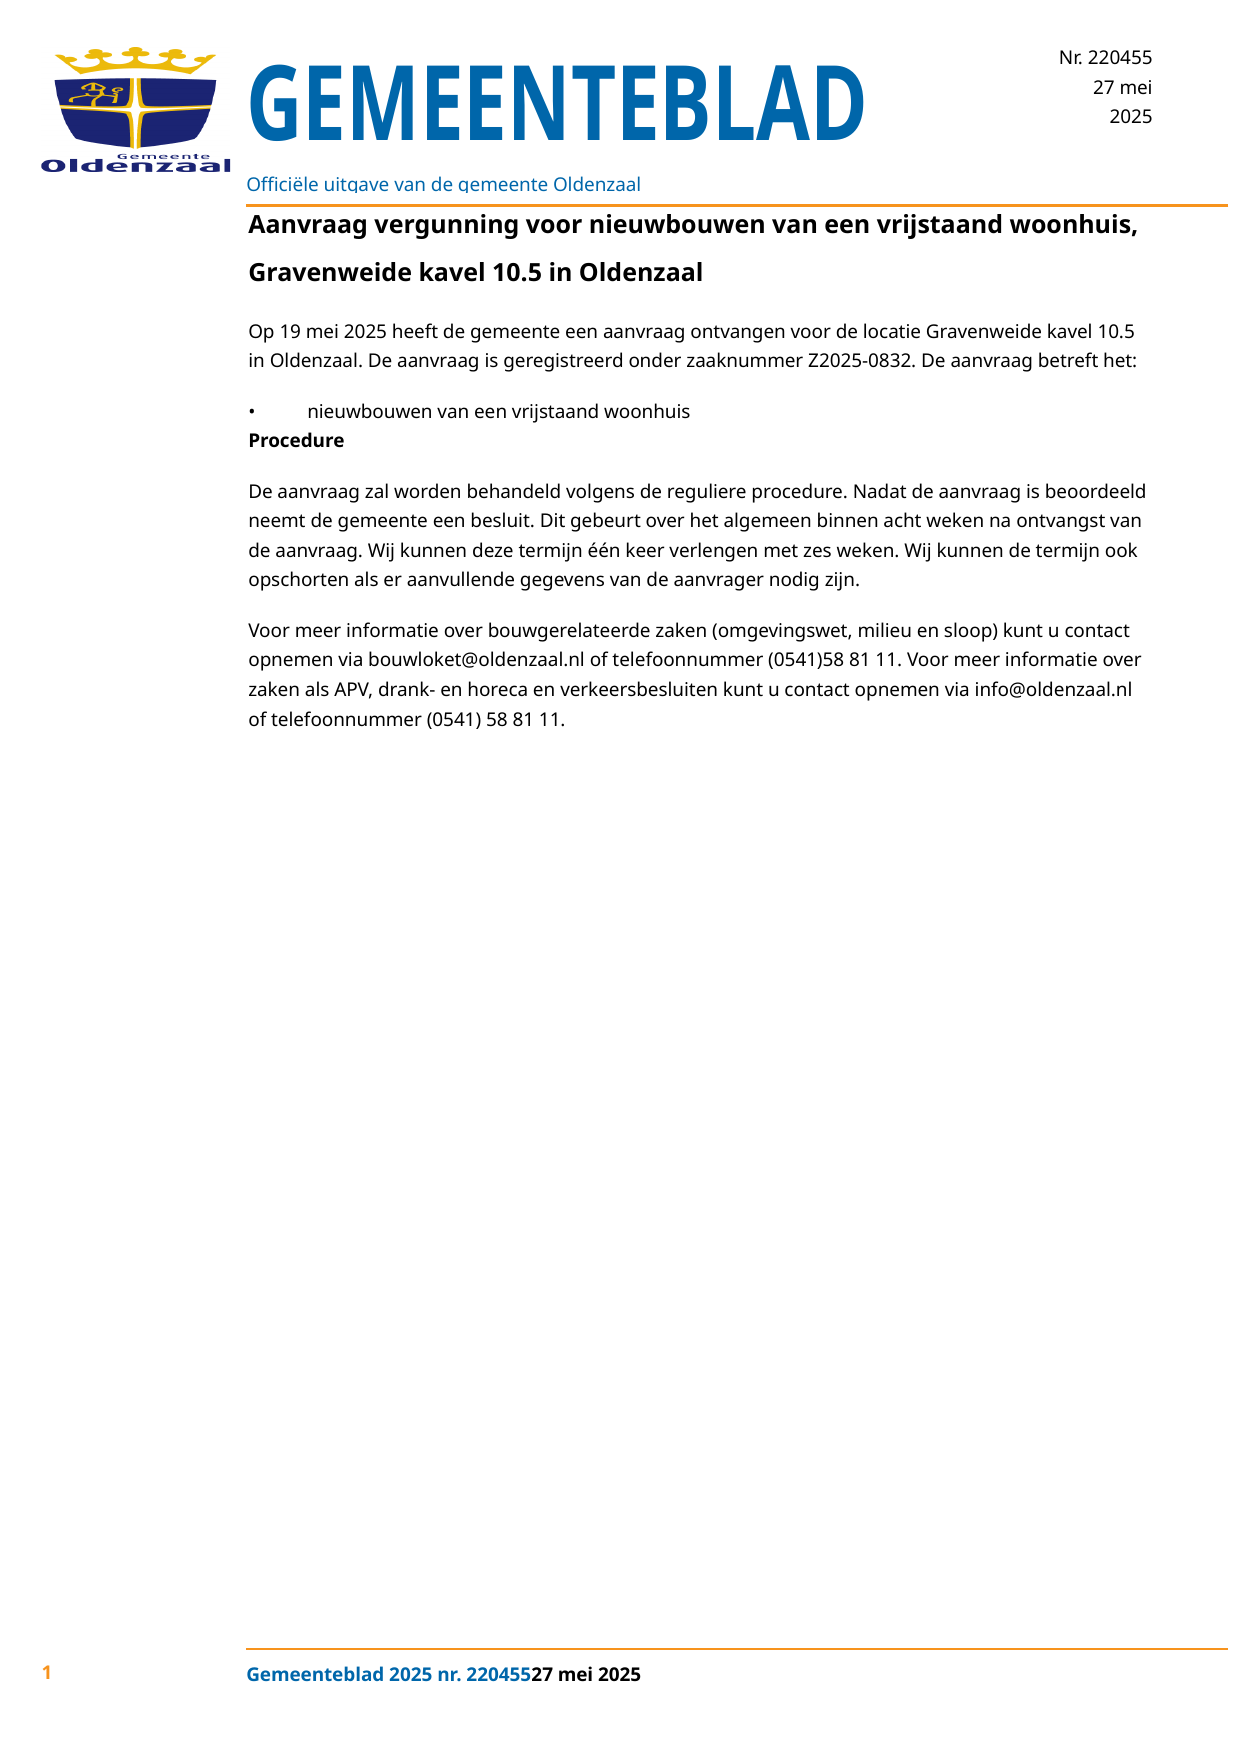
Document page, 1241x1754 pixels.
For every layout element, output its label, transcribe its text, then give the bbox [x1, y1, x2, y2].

picture [41, 47, 231, 172]
text Op 19 mei 2025 heeft de gemeente een aanvraag ontvangen voor de locatie Gravenweide kavel 10.5 in Oldenzaal. De aanvraag is geregistreerd onder zaaknummer Z2025-0832. De aanvraag betreft het: [248, 318, 1152, 373]
text Procedure [248, 427, 1152, 453]
text De aanvraag zal worden behandeld volgens de reguliere procedure. Nadat de aanvraag is beoordeeld neemt de gemeente een besluit. Dit gebeurt over het algemeen binnen acht weken na ontvangst van de aanvraag. Wij kunnen deze termijn één keer verlengen met zes weken. Wij kunnen de termijn ook opschorten als er aanvullende gegevens van de aanvrager nodig zijn. [248, 478, 1152, 592]
text Voor meer informatie over bouwgerelateerde zaken (omgevingswet, milieu en sloop) kunt u contact opnemen via bouwloket@oldenzaal.nl of telefoonnummer (0541)58 81 11. Voor meer informatie over zaken als APV, drank- en horeca en verkeersbesluiten kunt u contact opnemen via info@oldenzaal.nl of telefoonnummer (0541) 58 81 11. [248, 617, 1152, 732]
list nieuwbouwen van een vrijstaand woonhuis [248, 398, 1152, 424]
text Aanvraag vergunning voor nieuwbouwen van een vrijstaand woonhuis, Gravenweide kavel 10.5 in Oldenzaal [248, 207, 1152, 288]
